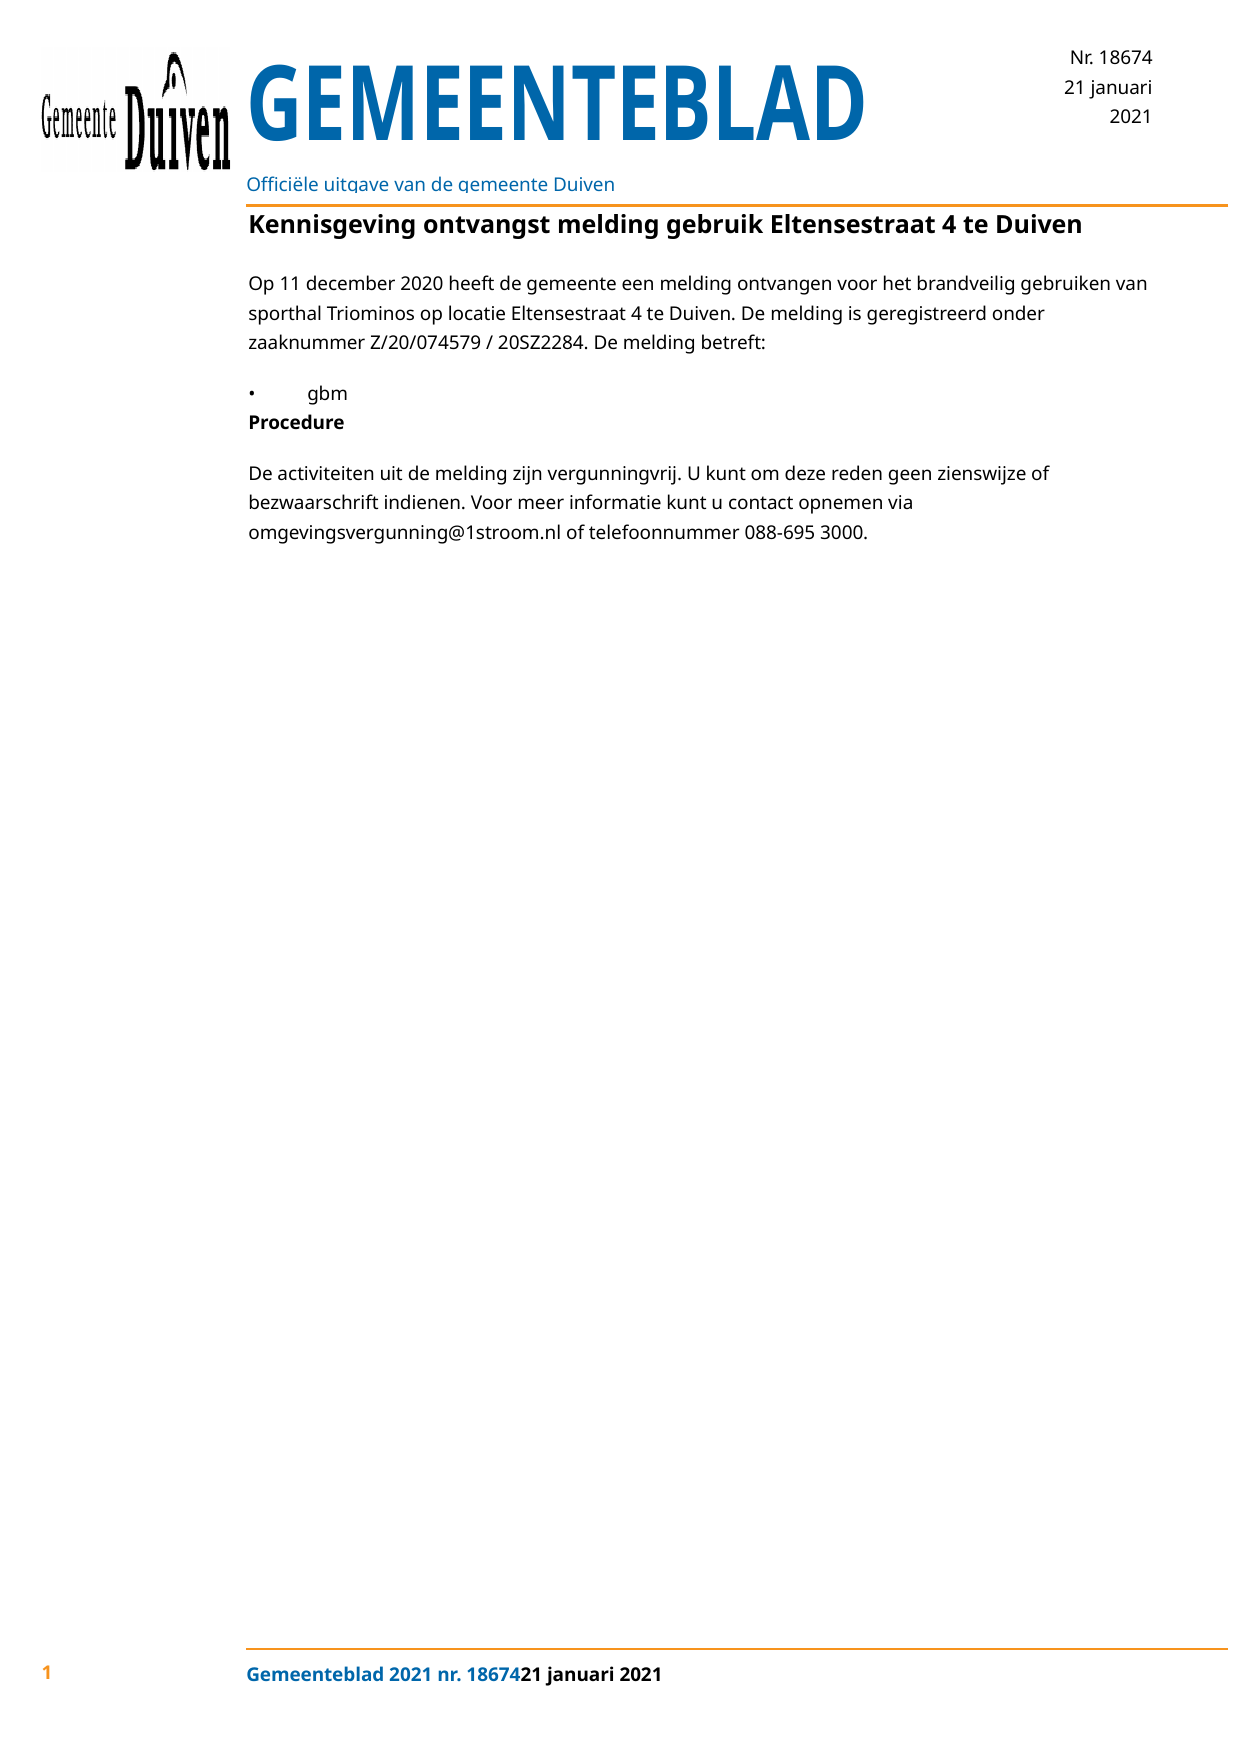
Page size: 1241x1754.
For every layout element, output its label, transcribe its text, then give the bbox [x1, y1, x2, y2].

list gbm [248, 380, 1152, 406]
text Kennisgeving ontvangst melding gebruik Eltensestraat 4 te Duiven [248, 207, 1152, 241]
text Op 11 december 2020 heeft de gemeente een melding ontvangen voor het brandveilig gebruiken van sporthal Triominos op locatie Eltensestraat 4 te Duiven. De melding is geregistreerd onder zaaknummer Z/20/074579 / 20SZ2284. De melding betreft: [248, 270, 1152, 355]
text Procedure [248, 409, 1152, 435]
text De activiteiten uit de melding zijn vergunningvrij. U kunt om deze reden geen zienswijze of bezwaarschrift indienen. Voor meer informatie kunt u contact opnemen via omgevingsvergunning@1stroom.nl of telefoonnummer 088-695 3000. [248, 460, 1152, 545]
picture [41, 47, 231, 172]
